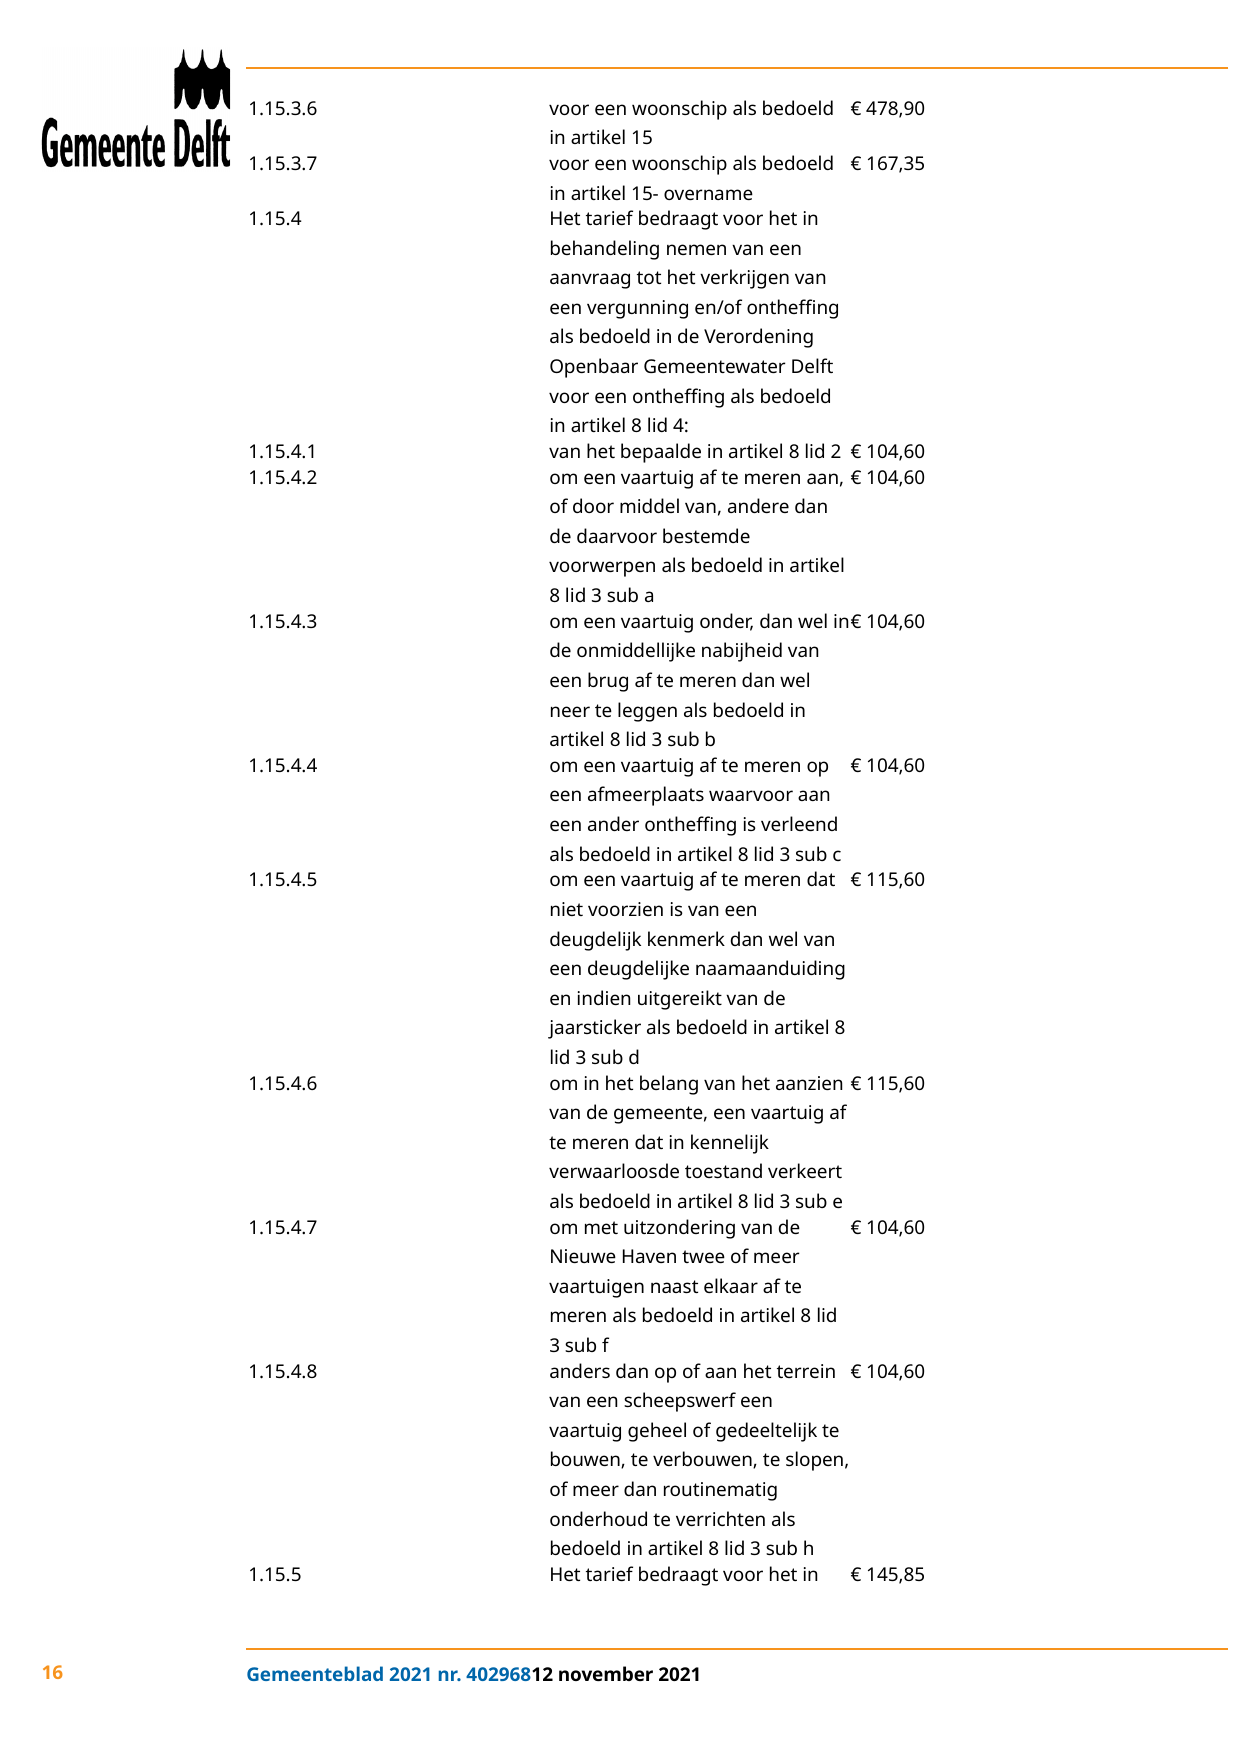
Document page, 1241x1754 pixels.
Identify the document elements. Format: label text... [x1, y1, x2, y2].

table_cell [850, 205, 1152, 438]
table_cell 1.15.4.7 [248, 1214, 549, 1358]
table_cell om in het belang van het aanzien van de gemeente, een vaartuig af te meren dat in kennelijk verwaarloosde toestand verkeert als bedoeld in artikel 8 lid 3 sub e [549, 1070, 850, 1214]
table_cell € 115,60 [850, 867, 1152, 1070]
table_cell € 104,60 [850, 438, 1152, 464]
table_cell van het bepaalde in artikel 8 lid 2 [549, 438, 850, 464]
table_cell om met uitzondering van de Nieuwe Haven twee of meer vaartuigen naast elkaar af te meren als bedoeld in artikel 8 lid 3 sub f [549, 1214, 850, 1358]
table_cell € 104,60 [850, 608, 1152, 752]
picture [41, 47, 231, 172]
table_cell 1.15.4.1 [248, 438, 549, 464]
table_cell € 104,60 [850, 1358, 1152, 1561]
table_cell € 167,35 [850, 150, 1152, 205]
table_cell om een vaartuig onder, dan wel in de onmiddellijke nabijheid van een brug af te meren dan wel neer te leggen als bedoeld in artikel 8 lid 3 sub b [549, 608, 850, 752]
table_cell Het tarief bedraagt voor het in [549, 1561, 850, 1587]
table_cell 1.15.4.2 [248, 464, 549, 608]
table_cell 1.15.5 [248, 1561, 549, 1587]
table_cell voor een woonschip als bedoeld in artikel 15 [549, 95, 850, 150]
table_cell anders dan op of aan het terrein van een scheepswerf een vaartuig geheel of gedeeltelijk te bouwen, te verbouwen, te slopen, of meer dan routinematig onderhoud te verrichten als bedoeld in artikel 8 lid 3 sub h [549, 1358, 850, 1561]
table_cell 1.15.4.3 [248, 608, 549, 752]
table_cell € 145,85 [850, 1561, 1152, 1587]
table_cell 1.15.3.6 [248, 95, 549, 150]
table_cell 1.15.4.4 [248, 752, 549, 867]
table_cell Het tarief bedraagt voor het in behandeling nemen van een aanvraag tot het verkrijgen van een vergunning en/of ontheffing als bedoeld in de Verordening Openbaar Gemeentewater Delft voor een ontheffing als bedoeld in artikel 8 lid 4: [549, 205, 850, 438]
table_cell € 104,60 [850, 1214, 1152, 1358]
table_cell voor een woonschip als bedoeld in artikel 15- overname [549, 150, 850, 205]
table_cell € 104,60 [850, 464, 1152, 608]
table_cell om een vaartuig af te meren dat niet voorzien is van een deugdelijk kenmerk dan wel van een deugdelijke naamaanduiding en indien uitgereikt van de jaarsticker als bedoeld in artikel 8 lid 3 sub d [549, 867, 850, 1070]
table_cell € 115,60 [850, 1070, 1152, 1214]
table_cell om een vaartuig af te meren aan, of door middel van, andere dan de daarvoor bestemde voorwerpen als bedoeld in artikel 8 lid 3 sub a [549, 464, 850, 608]
table_cell om een vaartuig af te meren op een afmeerplaats waarvoor aan een ander ontheffing is verleend als bedoeld in artikel 8 lid 3 sub c [549, 752, 850, 867]
table_cell 1.15.4.5 [248, 867, 549, 1070]
table_cell € 478,90 [850, 95, 1152, 150]
table_cell 1.15.4 [248, 205, 549, 438]
table_cell 1.15.4.8 [248, 1358, 549, 1561]
table_cell 1.15.4.6 [248, 1070, 549, 1214]
table_cell € 104,60 [850, 752, 1152, 867]
table_cell 1.15.3.7 [248, 150, 549, 205]
